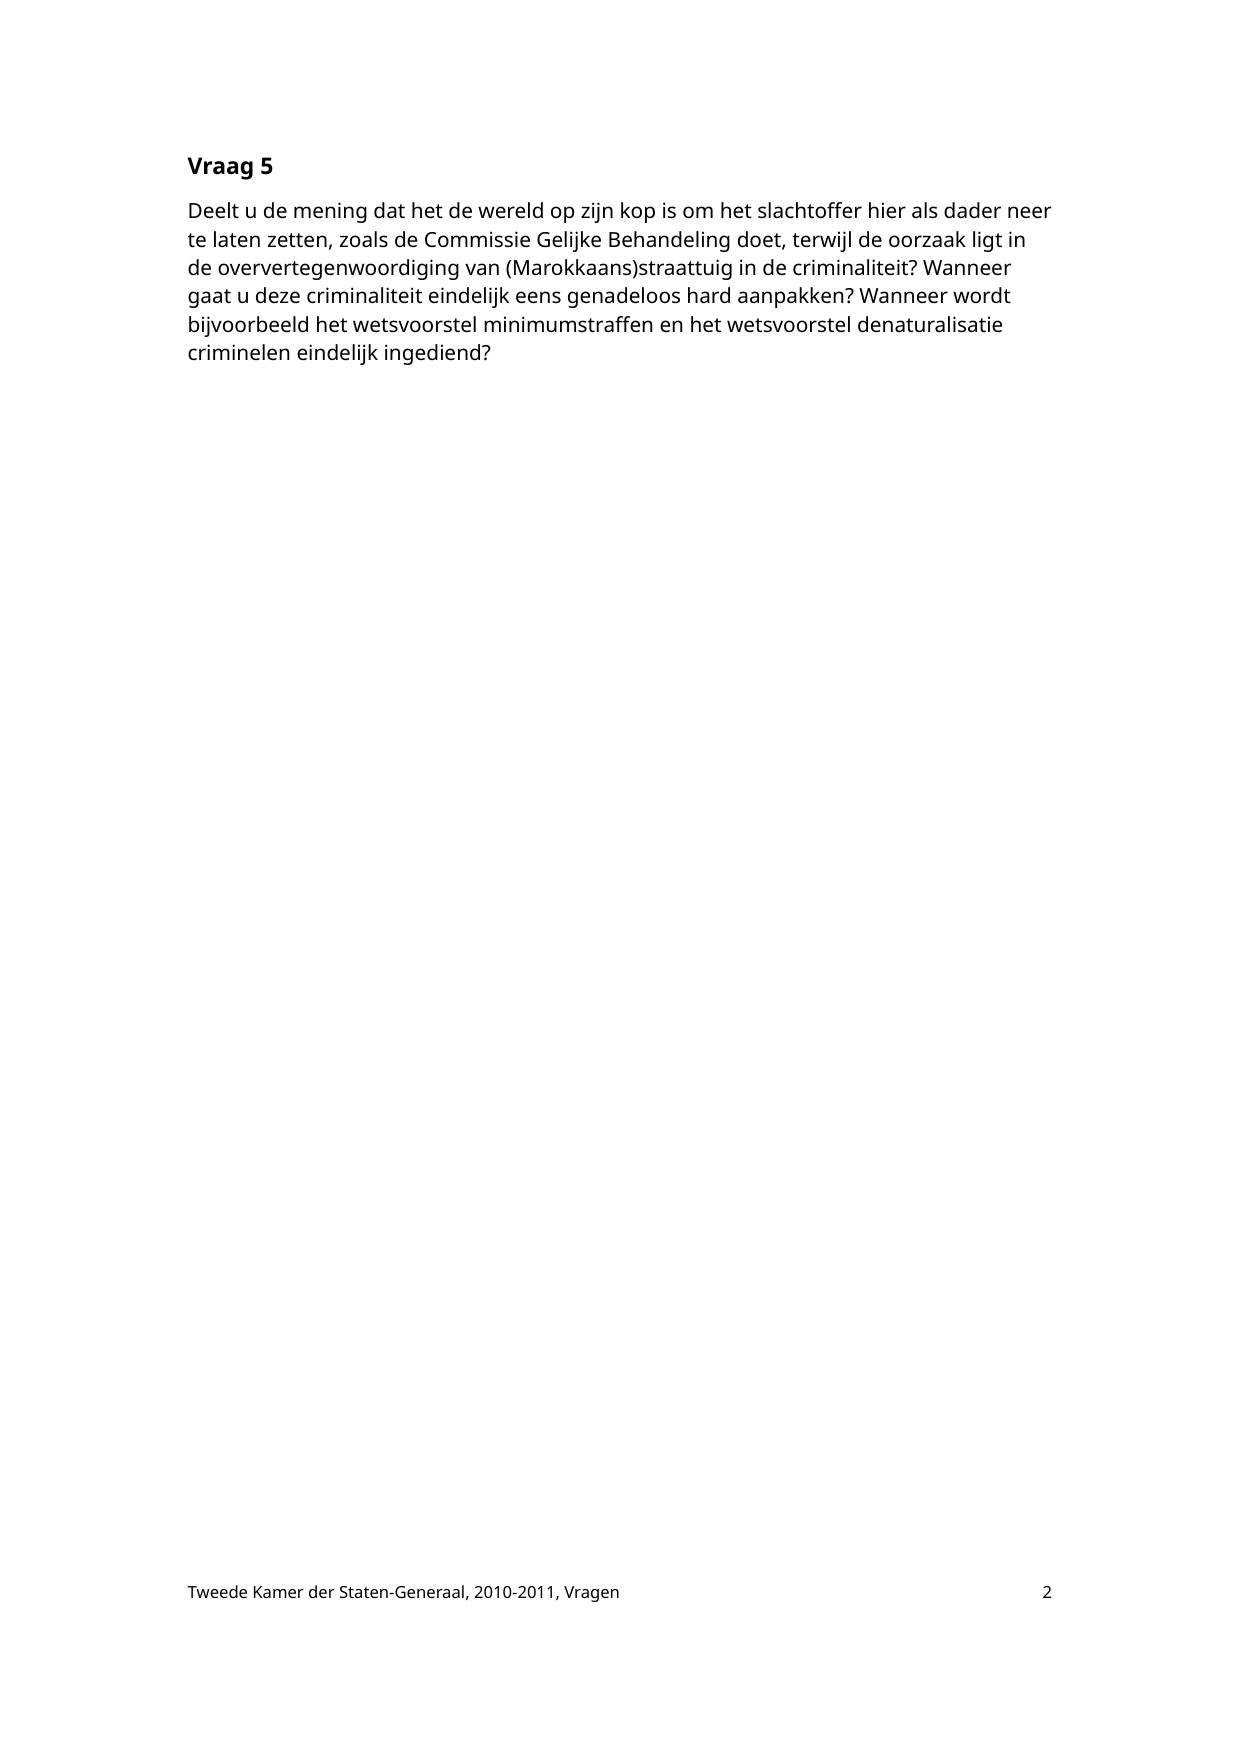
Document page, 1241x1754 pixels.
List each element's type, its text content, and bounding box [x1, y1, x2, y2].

subtitle Vraag 5 [187, 150, 1053, 181]
text Deelt u de mening dat het de wereld op zijn kop is om het slachtoffer hier als dader neer te laten zetten, zoals de Commissie Gelijke Behandeling doet, terwijl de oorzaak ligt in de oververtegenwoordiging van (Marokkaans)straattuig in de criminaliteit? Wanneer gaat u deze criminaliteit eindelijk eens genadeloos hard aanpakken? Wanneer wordt bijvoorbeeld het wetsvoorstel minimumstraffen en het wetsvoorstel denaturalisatie criminelen eindelijk ingediend? [187, 196, 1053, 367]
